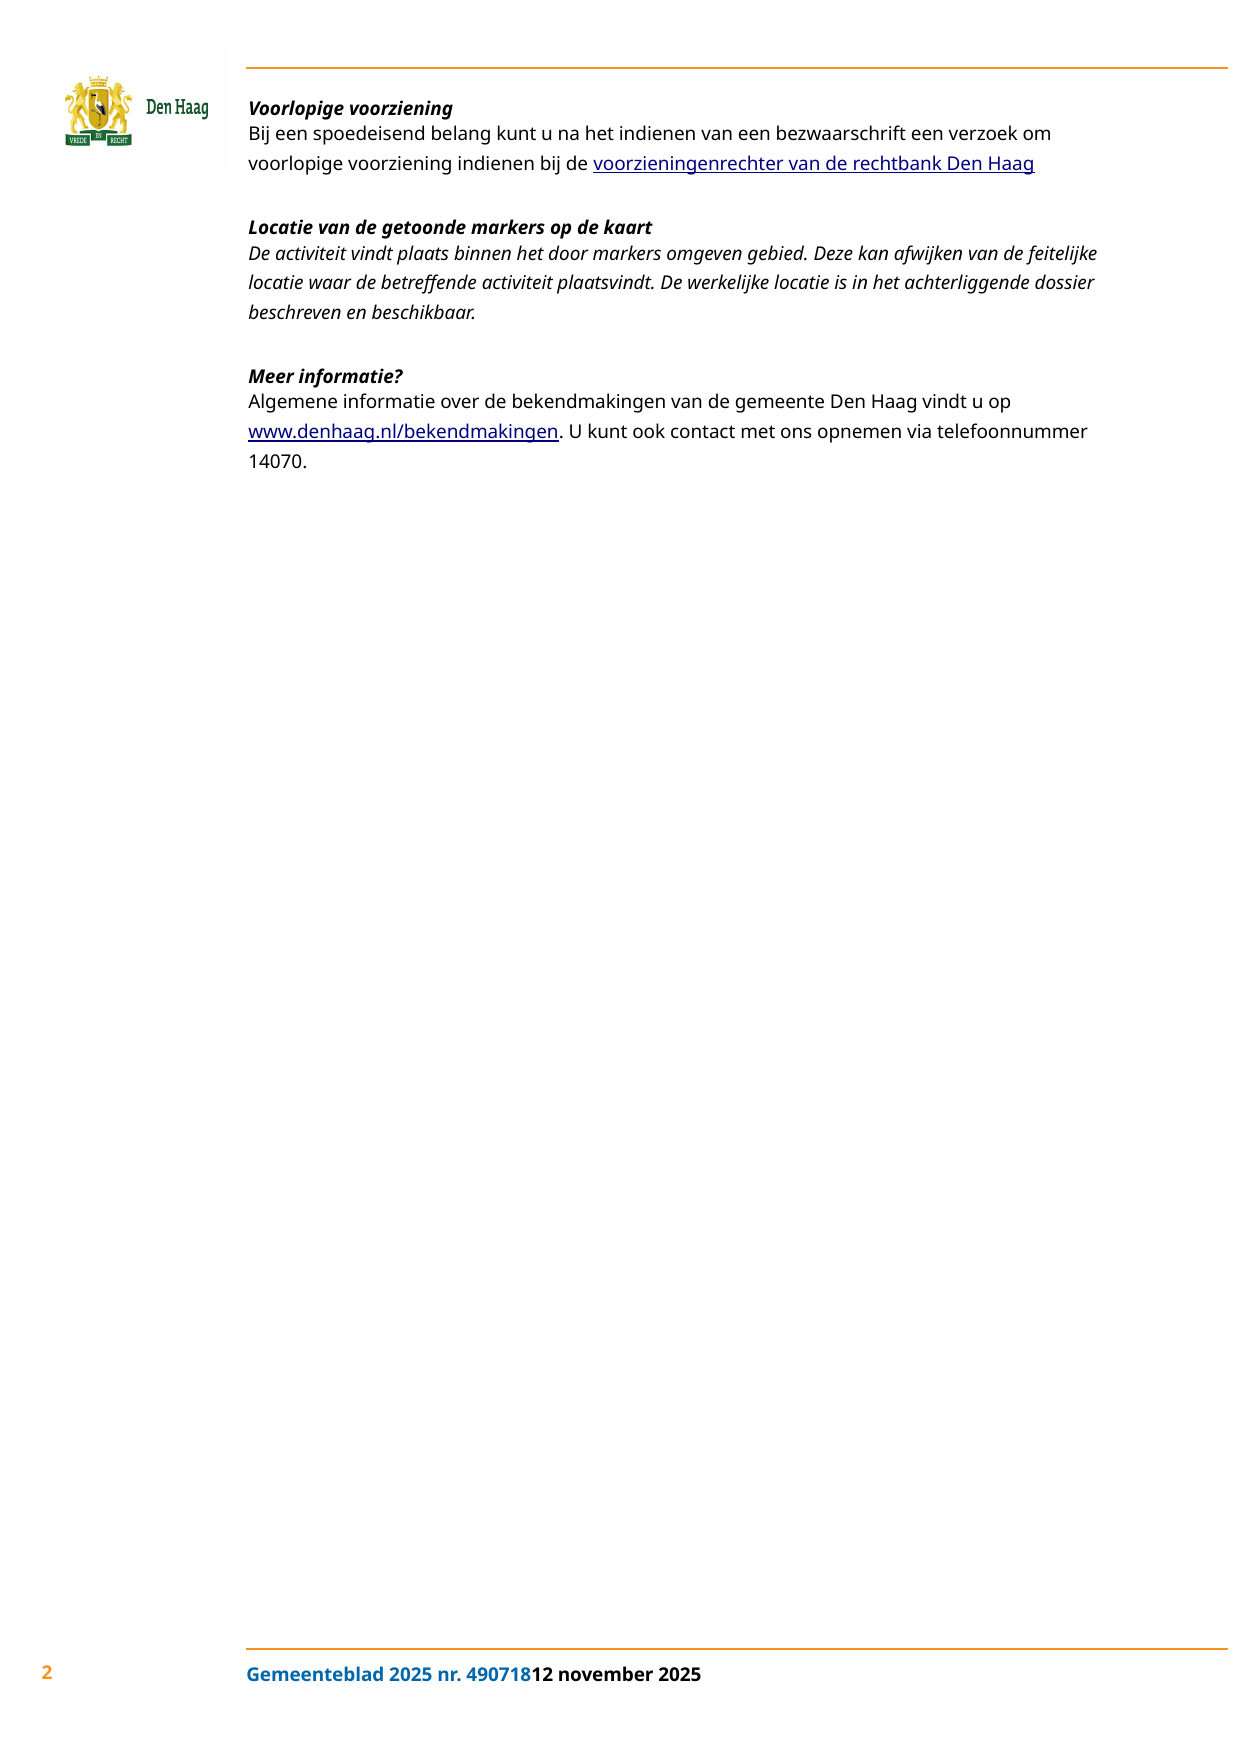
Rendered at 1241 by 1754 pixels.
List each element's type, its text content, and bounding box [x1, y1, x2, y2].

text Meer informatie? [248, 363, 1152, 389]
text De activiteit vindt plaats binnen het door markers omgeven gebied. Deze kan afwijken van de feitelijke locatie waar de betreffende activiteit plaatsvindt. De werkelijke locatie is in het achterliggende dossier beschreven en beschikbaar. [248, 240, 1152, 325]
text Locatie van de getoonde markers op de kaart [248, 214, 1152, 240]
picture [41, 47, 231, 172]
text Voorlopige voorziening [248, 95, 1152, 121]
text Bij een spoedeisend belang kunt u na het indienen van een bezwaarschrift een verzoek om voorlopige voorziening indienen bij de voorzieningenrechter van de rechtbank Den Haag [248, 121, 1152, 176]
text Algemene informatie over de bekendmakingen van de gemeente Den Haag vindt u op www.denhaag.nl/bekendmakingen. U kunt ook contact met ons opnemen via telefoonnummer 14070. [248, 389, 1152, 473]
